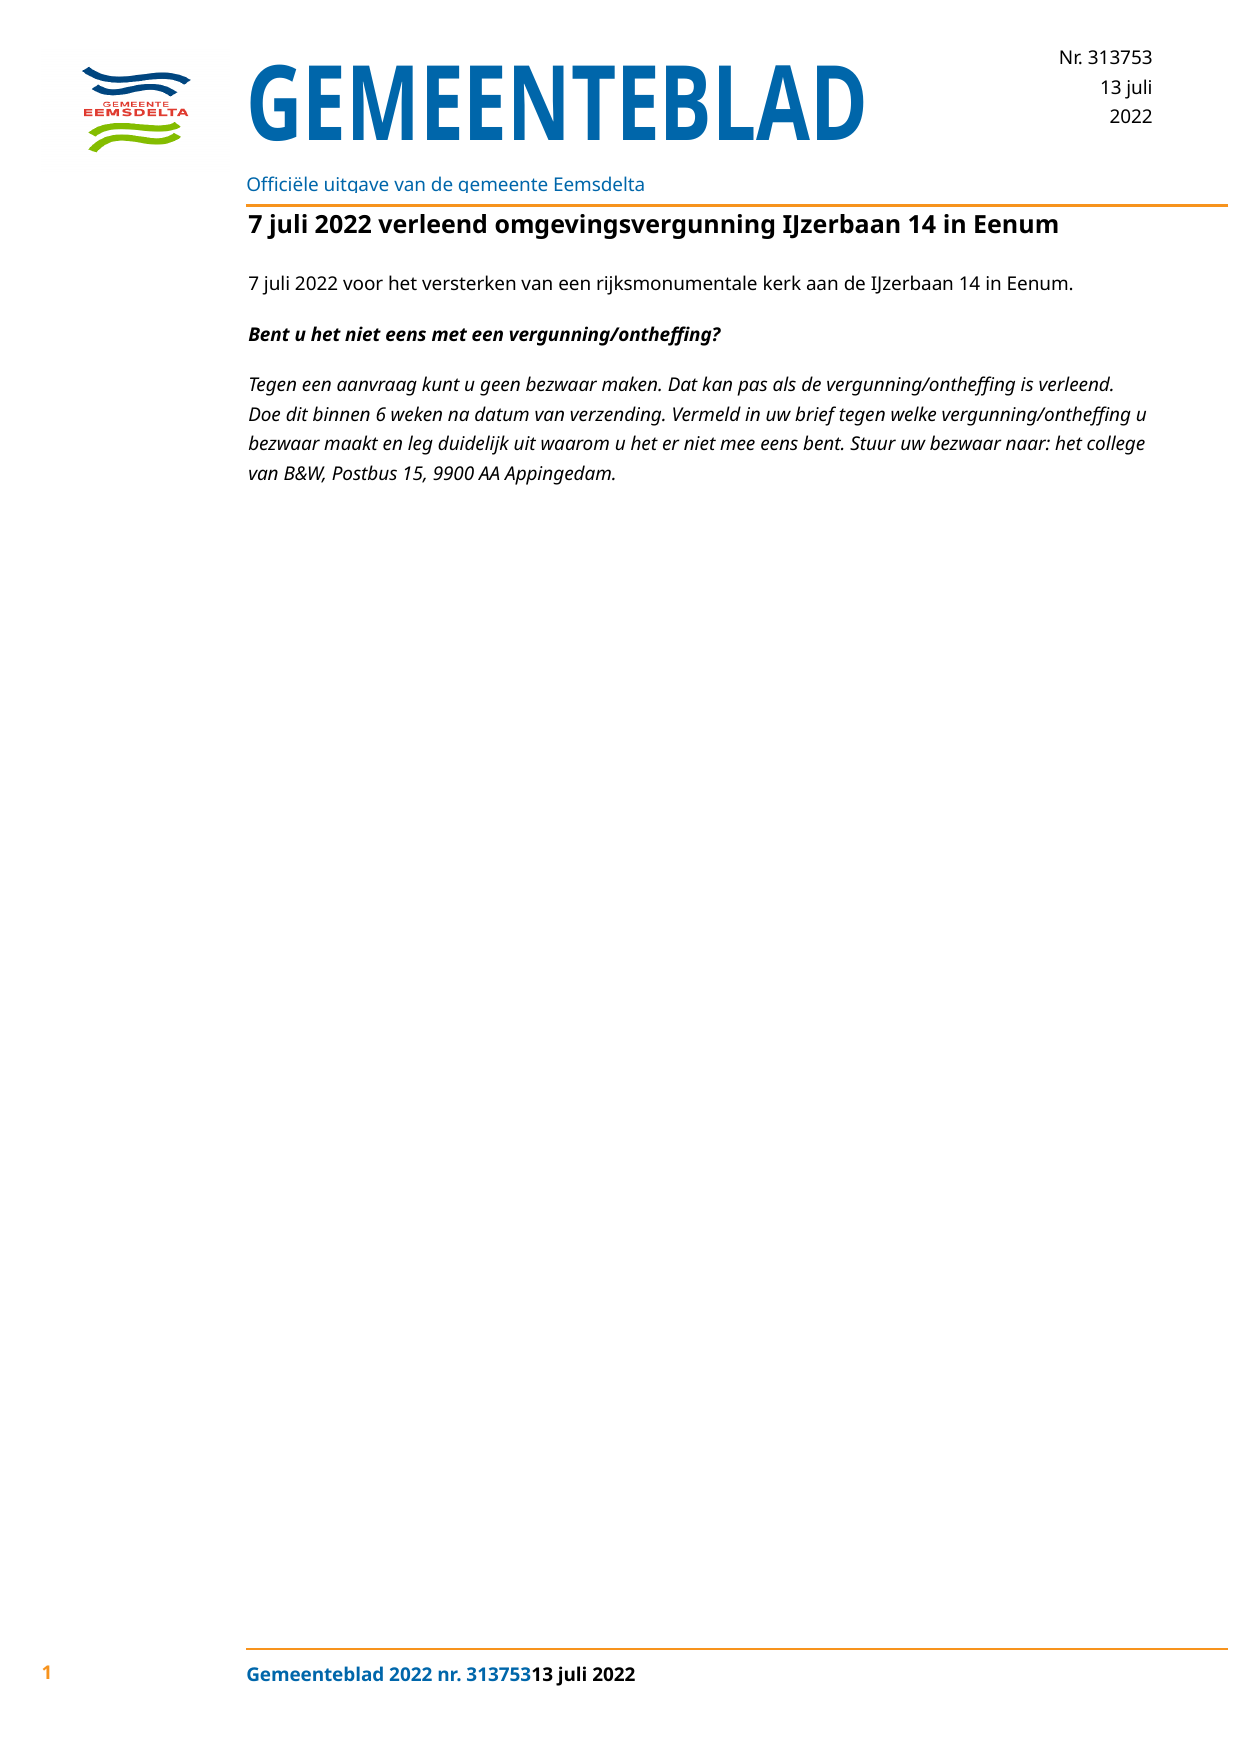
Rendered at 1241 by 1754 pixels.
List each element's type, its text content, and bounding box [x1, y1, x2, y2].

text 7 juli 2022 verleend omgevingsvergunning IJzerbaan 14 in Eenum [248, 207, 1152, 241]
text Tegen een aanvraag kunt u geen bezwaar maken. Dat kan pas als de vergunning/ontheffing is verleend. Doe dit binnen 6 weken na datum van verzending. Vermeld in uw brief tegen welke vergunning/ontheffing u bezwaar maakt en leg duidelijk uit waarom u het er niet mee eens bent. Stuur uw bezwaar naar: het college van B&W, Postbus 15, 9900 AA Appingedam. [248, 371, 1152, 486]
picture [41, 47, 231, 172]
text 7 juli 2022 voor het versterken van een rijksmonumentale kerk aan de IJzerbaan 14 in Eenum. [248, 270, 1152, 296]
text Bent u het niet eens met een vergunning/ontheffing? [248, 321, 1152, 346]
